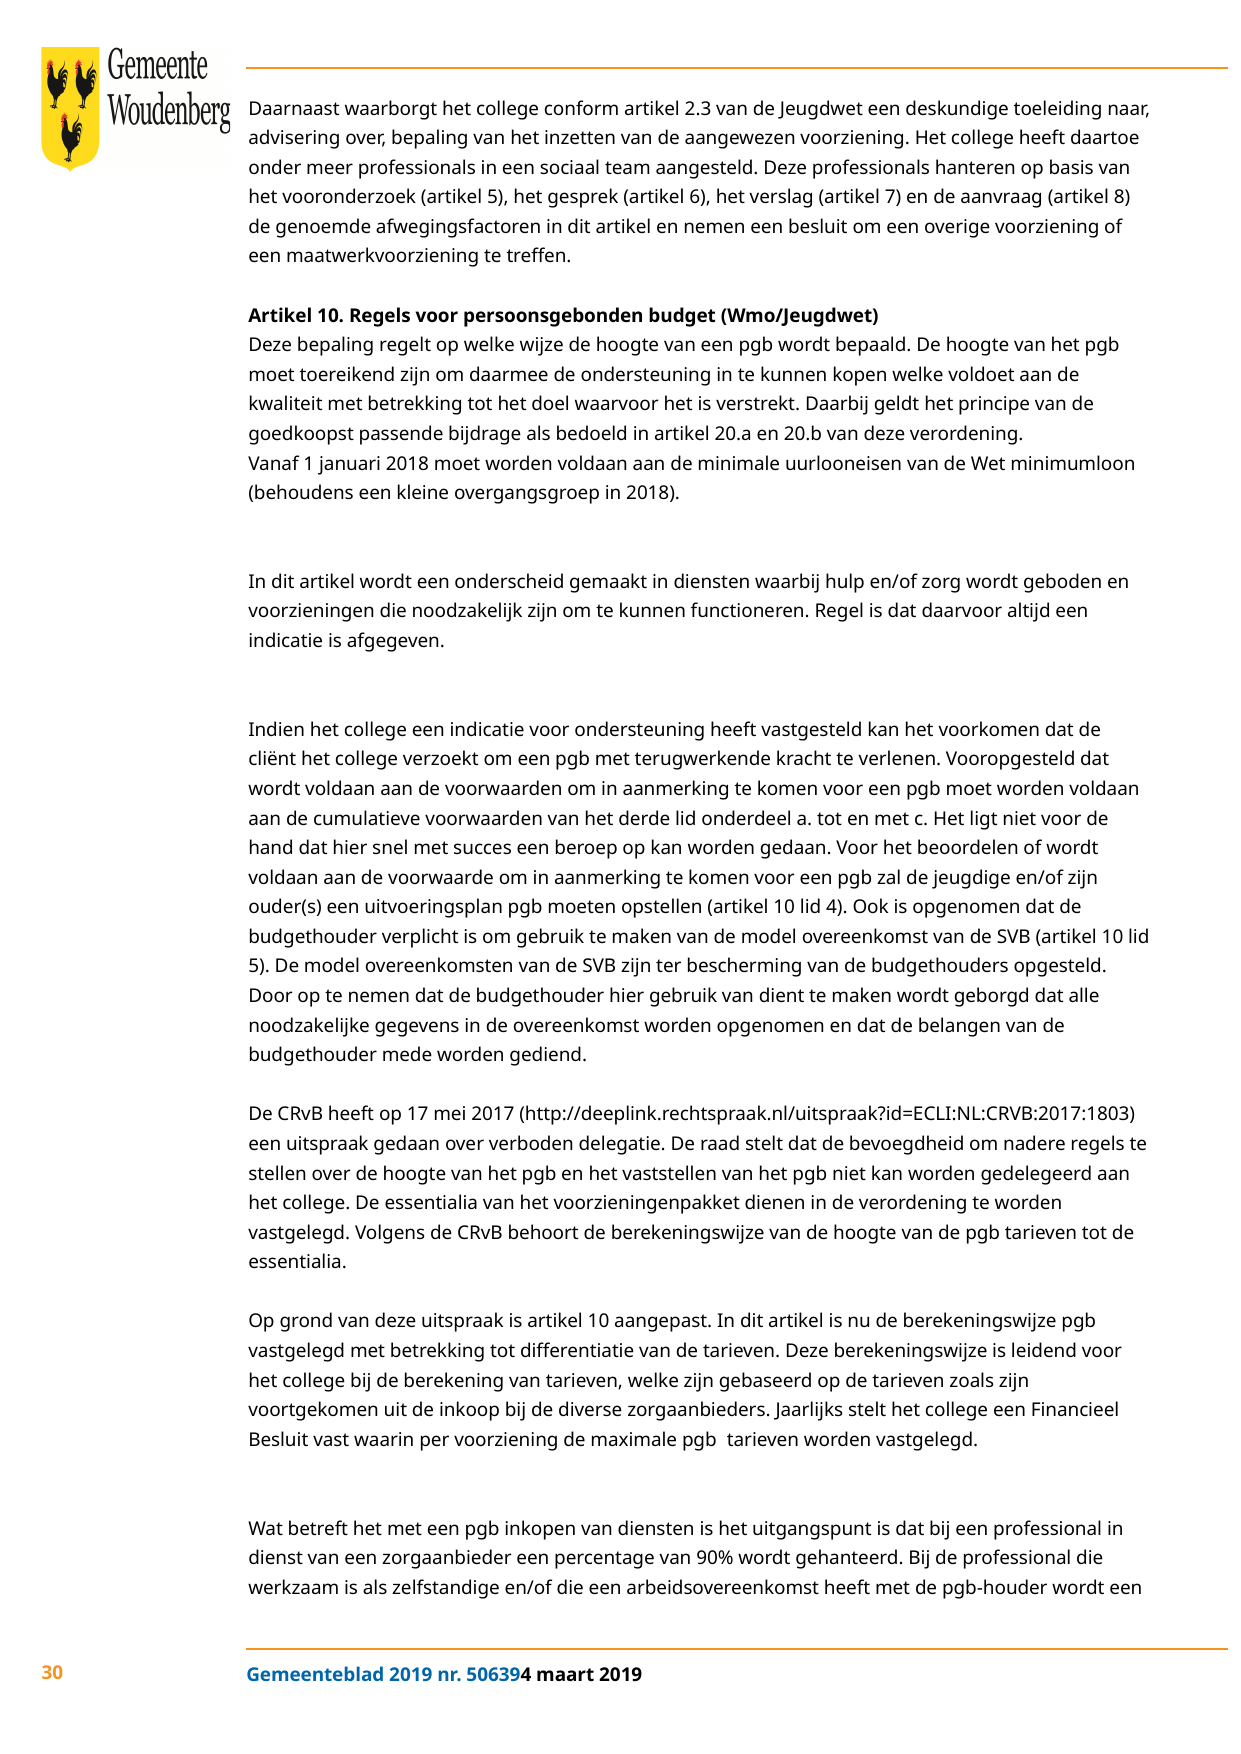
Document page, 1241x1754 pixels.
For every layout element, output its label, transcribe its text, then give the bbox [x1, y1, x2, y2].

text De CRvB heeft op 17 mei 2017 (http://deeplink.rechtspraak.nl/uitspraak?id=ECLI:NL:CRVB:2017:1803) een uitspraak gedaan over verboden delegatie. De raad stelt dat de bevoegdheid om nadere regels te stellen over de hoogte van het pgb en het vaststellen van het pgb niet kan worden gedelegeerd aan het college. De essentialia van het voorzieningenpakket dienen in de verordening te worden vastgelegd. Volgens de CRvB behoort de berekeningswijze van de hoogte van de pgb tarieven tot de essentialia. [248, 1101, 1152, 1274]
text Op grond van deze uitspraak is artikel 10 aangepast. In dit artikel is nu de berekeningswijze pgb vastgelegd met betrekking tot differentiatie van de tarieven. Deze berekeningswijze is leidend voor het college bij de berekening van tarieven, welke zijn gebaseerd op de tarieven zoals zijn voortgekomen uit de inkoop bij de diverse zorgaanbieders. Jaarlijks stelt het college een Financieel Besluit vast waarin per voorziening de maximale pgb tarieven worden vastgelegd. [248, 1308, 1152, 1452]
text Vanaf 1 januari 2018 moet worden voldaan aan de minimale uurlooneisen van de Wet minimumloon (behoudens een kleine overgangsgroep in 2018). [248, 450, 1152, 505]
picture [41, 47, 231, 172]
text In dit artikel wordt een onderscheid gemaakt in diensten waarbij hulp en/of zorg wordt geboden en voorzieningen die noodzakelijk zijn om te kunnen functioneren. Regel is dat daarvoor altijd een indicatie is afgegeven. [248, 568, 1152, 653]
text Indien het college een indicatie voor ondersteuning heeft vastgesteld kan het voorkomen dat de cliënt het college verzoekt om een pgb met terugwerkende kracht te verlenen. Vooropgesteld dat wordt voldaan aan de voorwaarden om in aanmerking te komen voor een pgb moet worden voldaan aan de cumulatieve voorwaarden van het derde lid onderdeel a. tot en met c. Het ligt niet voor de hand dat hier snel met succes een beroep op kan worden gedaan. Voor het beoordelen of wordt voldaan aan de voorwaarde om in aanmerking te komen voor een pgb zal de jeugdige en/of zijn ouder(s) een uitvoeringsplan pgb moeten opstellen (artikel 10 lid 4). Ook is opgenomen dat de budgethouder verplicht is om gebruik te maken van de model overeenkomst van de SVB (artikel 10 lid 5). De model overeenkomsten van de SVB zijn ter bescherming van de budgethouders opgesteld. Door op te nemen dat de budgethouder hier gebruik van dient te maken wordt geborgd dat alle noodzakelijke gegevens in de overeenkomst worden opgenomen en dat de belangen van de budgethouder mede worden gediend. [248, 716, 1152, 1067]
text Deze bepaling regelt op welke wijze de hoogte van een pgb wordt bepaald. De hoogte van het pgb moet toereikend zijn om daarmee de ondersteuning in te kunnen kopen welke voldoet aan de kwaliteit met betrekking tot het doel waarvoor het is verstrekt. Daarbij geldt het principe van de goedkoopst passende bijdrage als bedoeld in artikel 20.a en 20.b van deze verordening. [248, 331, 1152, 446]
text Wat betreft het met een pgb inkopen van diensten is het uitgangspunt is dat bij een professional in dienst van een zorgaanbieder een percentage van 90% wordt gehanteerd. Bij de professional die werkzaam is als zelfstandige en/of die een arbeidsovereenkomst heeft met de pgb-houder wordt een [248, 1515, 1152, 1600]
text Artikel 10. Regels voor persoonsgebonden budget (Wmo/Jeugdwet) [248, 302, 1152, 328]
text Daarnaast waarborgt het college conform artikel 2.3 van de Jeugdwet een deskundige toeleiding naar, advisering over, bepaling van het inzetten van de aangewezen voorziening. Het college heeft daartoe onder meer professionals in een sociaal team aangesteld. Deze professionals hanteren op basis van het vooronderzoek (artikel 5), het gesprek (artikel 6), het verslag (artikel 7) en de aanvraag (artikel 8) de genoemde afwegingsfactoren in dit artikel en nemen een besluit om een overige voorziening of een maatwerkvoorziening te treffen. [248, 95, 1152, 268]
